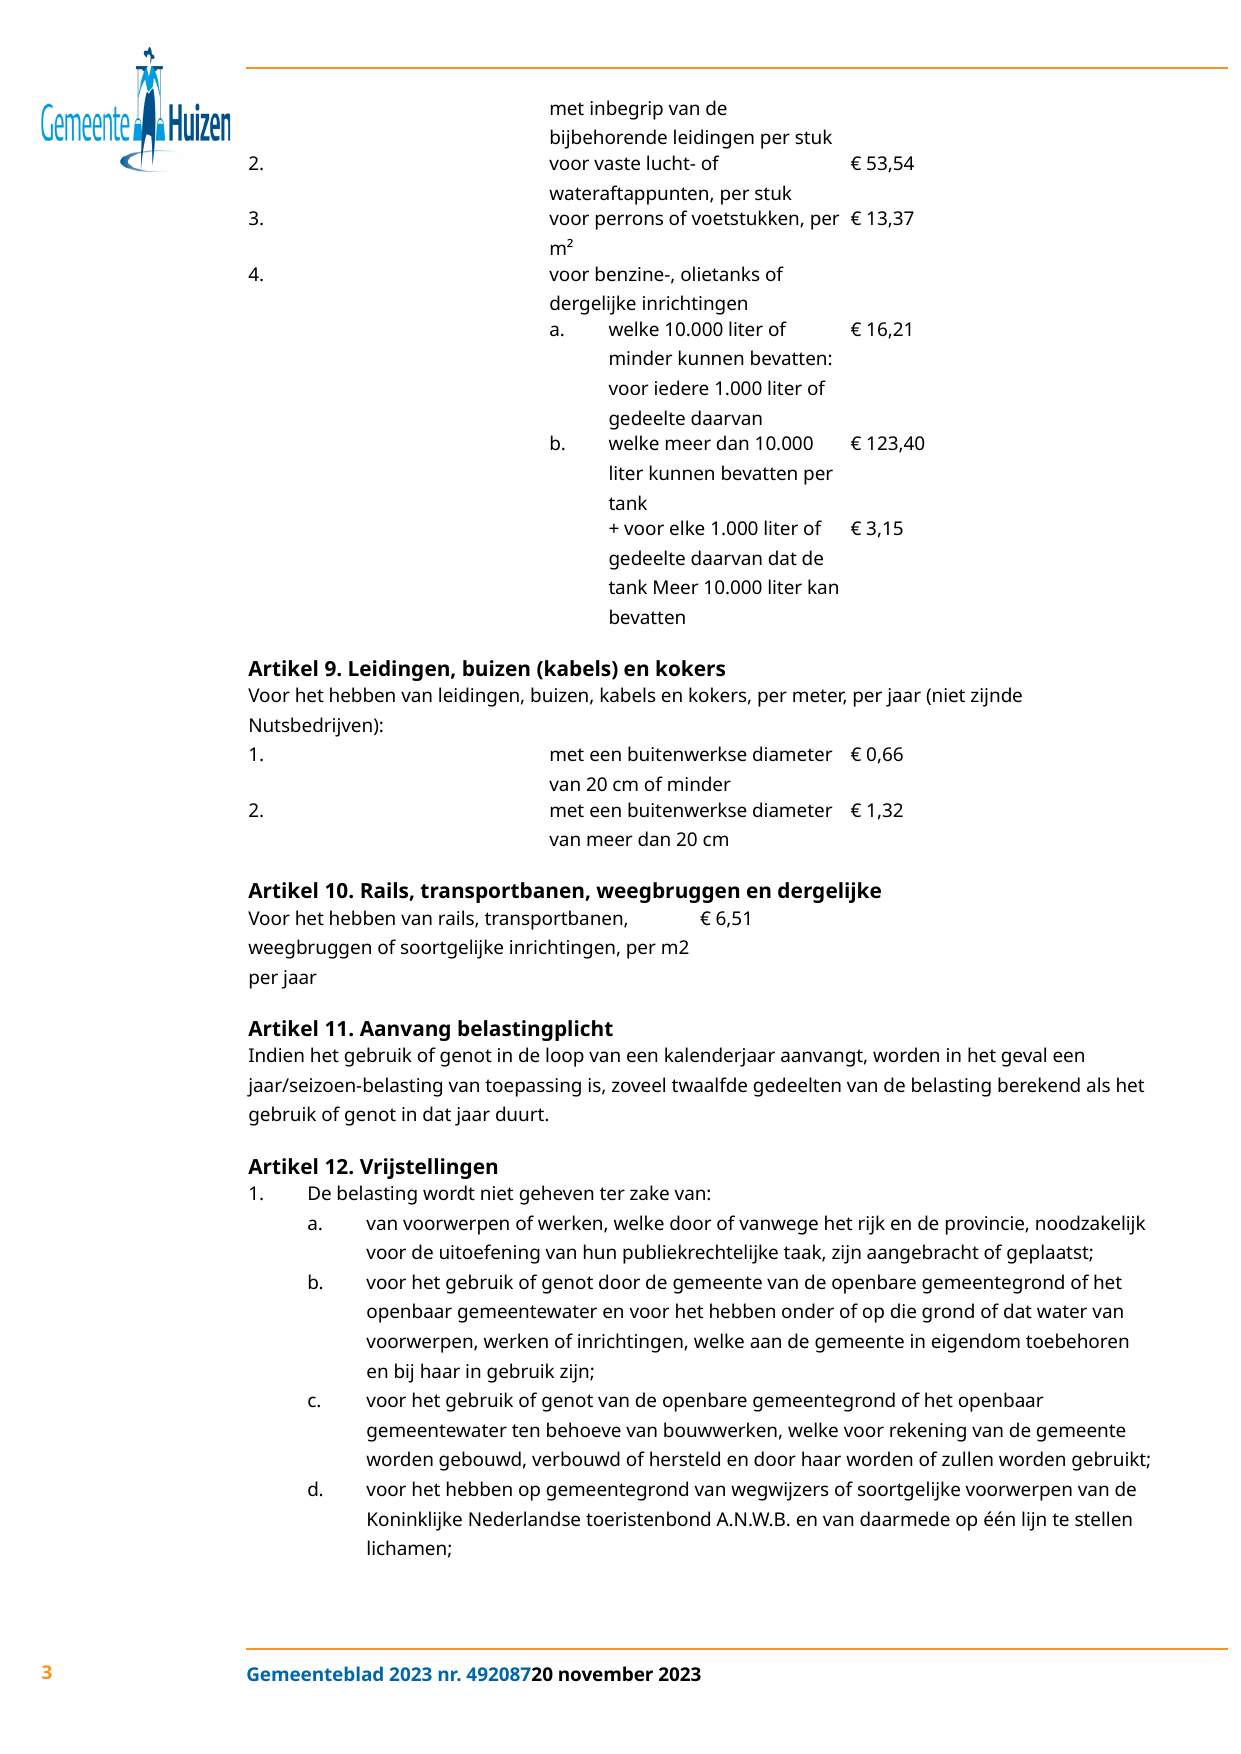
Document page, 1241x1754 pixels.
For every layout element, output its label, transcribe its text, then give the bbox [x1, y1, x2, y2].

table_header [850, 95, 1152, 150]
list voor het hebben op gemeentegrond van wegwijzers of soortgelijke voorwerpen van de Koninklijke Nederlandse toeristenbond A.N.W.B. en van daarmede op één lijn te stellen lichamen; [307, 1476, 1152, 1561]
table_header € 0,66 [850, 742, 1152, 797]
text Artikel 12. Vrijstellingen [248, 1152, 1152, 1180]
table_cell voor perrons of voetstukken, per m² [549, 205, 850, 261]
table_cell met een buitenwerkse diameter van meer dan 20 cm [549, 797, 850, 852]
table_cell [248, 316, 549, 431]
table_cell welke 10.000 liter of minder kunnen bevatten: voor iedere 1.000 liter of gedeelte daarvan [549, 316, 850, 431]
text Artikel 10. Rails, transportbanen, weegbruggen en dergelijke [248, 876, 1152, 905]
table_cell [248, 431, 549, 515]
text Voor het hebben van leidingen, buizen, kabels en kokers, per meter, per jaar (niet zijnde Nutsbedrijven): [248, 682, 1152, 738]
text Indien het gebruik of genot in de loop van een kalenderjaar aanvangt, worden in het geval een jaar/seizoen-belasting van toepassing is, zoveel twaalfde gedeelten van de belasting berekend als het gebruik of genot in dat jaar duurt. [248, 1042, 1152, 1127]
table_cell 3. [248, 205, 549, 261]
picture [41, 47, 231, 172]
table_cell voor vaste lucht- of wateraftappunten, per stuk [549, 150, 850, 205]
table_header met inbegrip van de bijbehorende leidingen per stuk [549, 95, 850, 150]
table_cell 4. [248, 261, 549, 316]
list voor het gebruik of genot van de openbare gemeentegrond of het openbaar gemeentewater ten behoeve van bouwwerken, welke voor rekening van de gemeente worden gebouwd, verbouwd of hersteld en door haar worden of zullen worden gebruikt; [307, 1387, 1152, 1472]
table_header 1. [248, 742, 549, 797]
table_cell 2. [248, 797, 549, 852]
table_cell € 1,32 [850, 797, 1152, 852]
table_header [248, 95, 549, 150]
table_cell € 16,21 [850, 316, 1152, 431]
text Artikel 11. Aanvang belastingplicht [248, 1014, 1152, 1042]
table_cell + voor elke 1.000 liter of gedeelte daarvan dat de tank Meer 10.000 liter kan bevatten [549, 515, 850, 630]
text Artikel 9. Leidingen, buizen (kabels) en kokers [248, 654, 1152, 682]
table_cell voor benzine-, olietanks of dergelijke inrichtingen [549, 261, 850, 316]
list voor het gebruik of genot door de gemeente van de openbare gemeentegrond of het openbaar gemeentewater en voor het hebben onder of op die grond of dat water van voorwerpen, werken of inrichtingen, welke aan de gemeente in eigendom toebehoren en bij haar in gebruik zijn; [307, 1269, 1152, 1383]
table_header met een buitenwerkse diameter van 20 cm of minder [549, 742, 850, 797]
table_cell [248, 515, 549, 630]
table_cell 2. [248, 150, 549, 205]
list van voorwerpen of werken, welke door of vanwege het rijk en de provincie, noodzakelijk voor de uitoefening van hun publiekrechtelijke taak, zijn aangebracht of geplaatst; [307, 1210, 1152, 1265]
table_cell € 123,40 [850, 431, 1152, 515]
table_cell [850, 261, 1152, 316]
list De belasting wordt niet geheven ter zake van: [248, 1180, 1152, 1206]
table_cell € 3,15 [850, 515, 1152, 630]
table_cell € 53,54 [850, 150, 1152, 205]
table_header € 6,51 [700, 905, 1152, 990]
table_cell welke meer dan 10.000 liter kunnen bevatten per tank [549, 431, 850, 515]
table_cell € 13,37 [850, 205, 1152, 261]
table_header Voor het hebben van rails, transportbanen, weegbruggen of soortgelijke inrichtingen, per m2 per jaar [248, 905, 700, 990]
